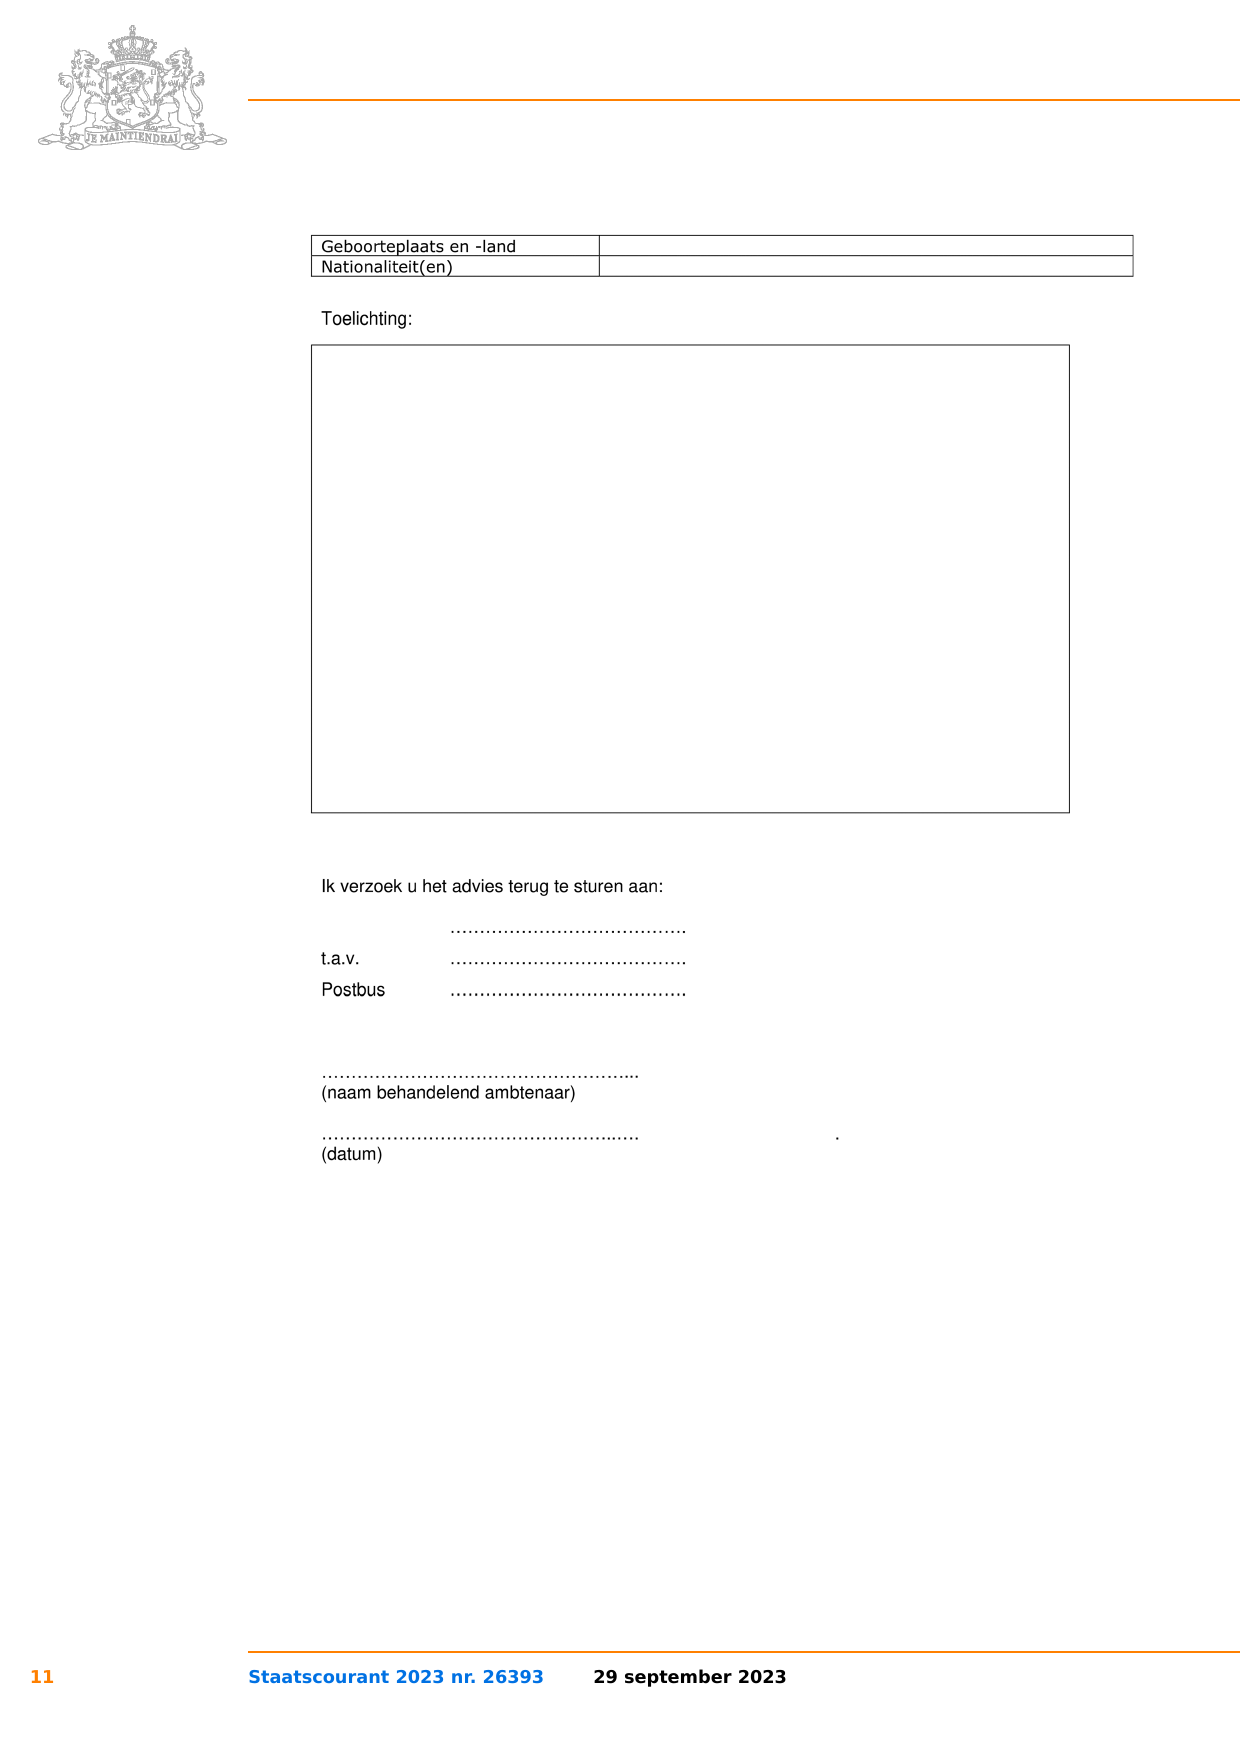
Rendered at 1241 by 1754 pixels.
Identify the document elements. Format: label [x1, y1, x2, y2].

picture [248, 151, 1134, 1333]
picture [38, 25, 227, 150]
